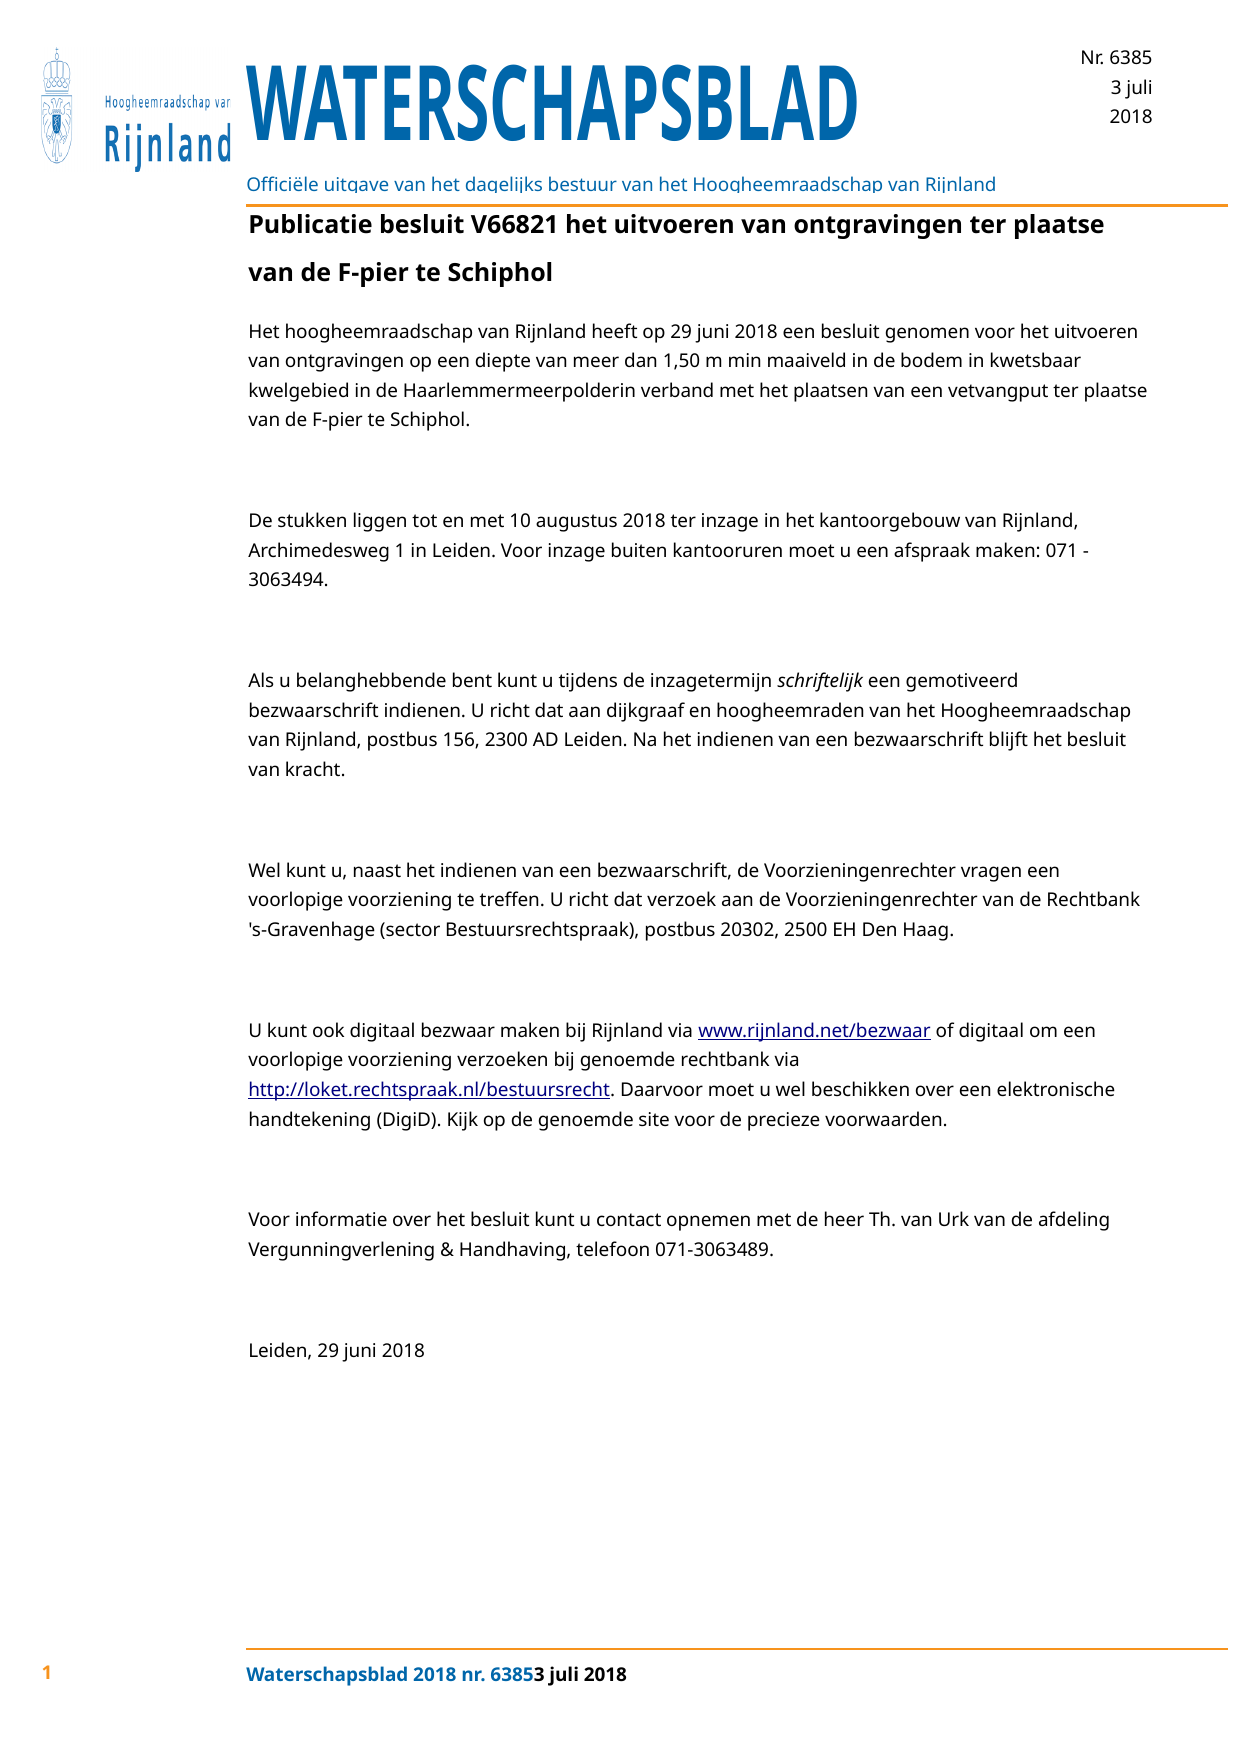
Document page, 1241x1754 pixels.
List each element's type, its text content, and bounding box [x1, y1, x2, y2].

text Leiden, 29 juni 2018 [248, 1337, 1152, 1363]
text Als u belanghebbende bent kunt u tijdens de inzagetermijn schriftelijk een gemotiveerd bezwaarschrift indienen. U richt dat aan dijkgraaf en hoogheemraden van het Hoogheemraadschap van Rijnland, postbus 156, 2300 AD Leiden. Na het indienen van een bezwaarschrift blijft het besluit van kracht. [248, 667, 1152, 782]
text U kunt ook digitaal bezwaar maken bij Rijnland via www.rijnland.net/bezwaar of digitaal om een voorlopige voorziening verzoeken bij genoemde rechtbank via http://loket.rechtspraak.nl/bestuursrecht. Daarvoor moet u wel beschikken over een elektronische handtekening (DigiD). Kijk op de genoemde site voor de precieze voorwaarden. [248, 1017, 1152, 1132]
text Wel kunt u, naast het indienen van een bezwaarschrift, de Voorzieningenrechter vragen een voorlopige voorziening te treffen. U richt dat verzoek aan de Voorzieningenrechter van de Rechtbank 's-Gravenhage (sector Bestuursrechtspraak), postbus 20302, 2500 EH Den Haag. [248, 857, 1152, 942]
text Het hoogheemraadschap van Rijnland heeft op 29 juni 2018 een besluit genomen voor het uitvoeren van ontgravingen op een diepte van meer dan 1,50 m min maaiveld in de bodem in kwetsbaar kwelgebied in de Haarlemmermeerpolderin verband met het plaatsen van een vetvangput ter plaatse van de F-pier te Schiphol. [248, 318, 1152, 432]
picture [41, 47, 231, 172]
text Voor informatie over het besluit kunt u contact opnemen met de heer Th. van Urk van de afdeling Vergunningverlening & Handhaving, telefoon 071-3063489. [248, 1207, 1152, 1262]
text De stukken liggen tot en met 10 augustus 2018 ter inzage in het kantoorgebouw van Rijnland, Archimedesweg 1 in Leiden. Voor inzage buiten kantooruren moet u een afspraak maken: 071 - 3063494. [248, 507, 1152, 592]
text Publicatie besluit V66821 het uitvoeren van ontgravingen ter plaatse van de F-pier te Schiphol [248, 207, 1152, 288]
